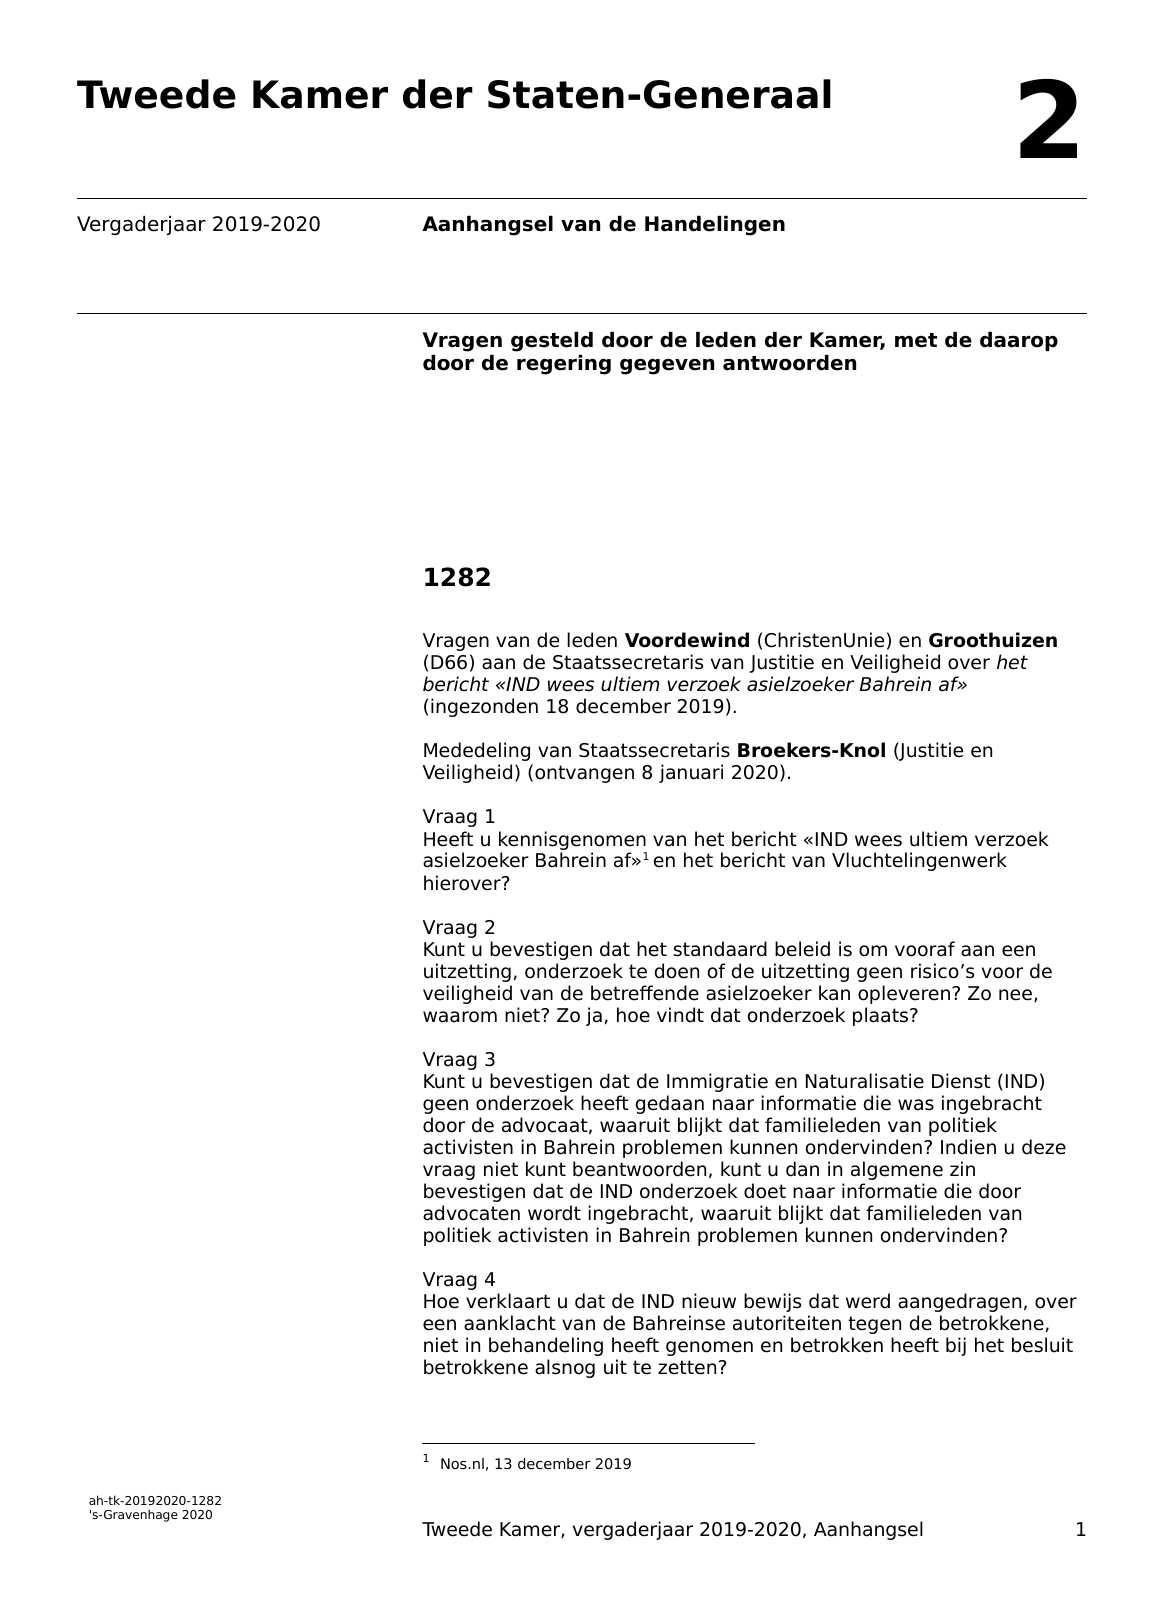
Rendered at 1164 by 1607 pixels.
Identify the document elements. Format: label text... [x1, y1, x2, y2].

text Nos.nl, 13 december 2019 [422, 1452, 1087, 1474]
table_cell Vergaderjaar 2019-2020 [77, 199, 422, 313]
text Kunt u bevestigen dat het standaard beleid is om vooraf aan een uitzetting, onderzoek te doen of de uitzetting geen risico’s voor de veiligheid van de betreffende asielzoeker kan opleveren? Zo nee, waarom niet? Zo ja, hoe vindt dat onderzoek plaats? [422, 938, 1087, 1026]
table_header Tweede Kamer der Staten-Generaal [77, 59, 886, 198]
table_cell Vragen gesteld door de leden der Kamer, met de daarop door de regering gegeven antwoorden [422, 314, 1087, 375]
text Vraag 4 [422, 1269, 1087, 1291]
text Vraag 3 [422, 1049, 1087, 1071]
table_cell [77, 314, 422, 375]
text Vragen van de leden Voordewind (ChristenUnie) en Groothuizen (D66) aan de Staatssecretaris van Justitie en Veiligheid over het bericht «IND wees ultiem verzoek asielzoeker Bahrein af» (ingezonden 18 december 2019). [422, 630, 1087, 718]
text Kunt u bevestigen dat de Immigratie en Naturalisatie Dienst (IND) geen onderzoek heeft gedaan naar informatie die was ingebracht door de advocaat, waaruit blijkt dat familieleden van politiek activisten in Bahrein problemen kunnen ondervinden? Indien u deze vraag niet kunt beantwoorden, kunt u dan in algemene zin bevestigen dat de IND onderzoek doet naar informatie die door advocaten wordt ingebracht, waaruit blijkt dat familieleden van politiek activisten in Bahrein problemen kunnen ondervinden? [422, 1071, 1087, 1246]
text Mededeling van Staatssecretaris Broekers-Knol (Justitie en Veiligheid) (ontvangen 8 januari 2020). [422, 740, 1087, 784]
text Heeft u kennisgenomen van het bericht «IND wees ultiem verzoek asielzoeker Bahrein af»en het bericht van Vluchtelingenwerk hierover? [422, 828, 1087, 894]
text 1282 [422, 563, 1087, 592]
text 's-Gravenhage 2020 [88, 1508, 323, 1522]
table_cell Aanhangsel van de Handelingen [422, 199, 1087, 313]
text Vraag 1 [422, 806, 1087, 828]
text Vraag 2 [422, 917, 1087, 938]
text ah-tk-20192020-1282 [88, 1494, 323, 1508]
text Hoe verklaart u dat de IND nieuw bewijs dat werd aangedragen, over een aanklacht van de Bahreinse autoriteiten tegen de betrokkene, niet in behandeling heeft genomen en betrokken heeft bij het besluit betrokkene alsnog uit te zetten? [422, 1291, 1087, 1378]
table_header 2 [886, 59, 1087, 198]
